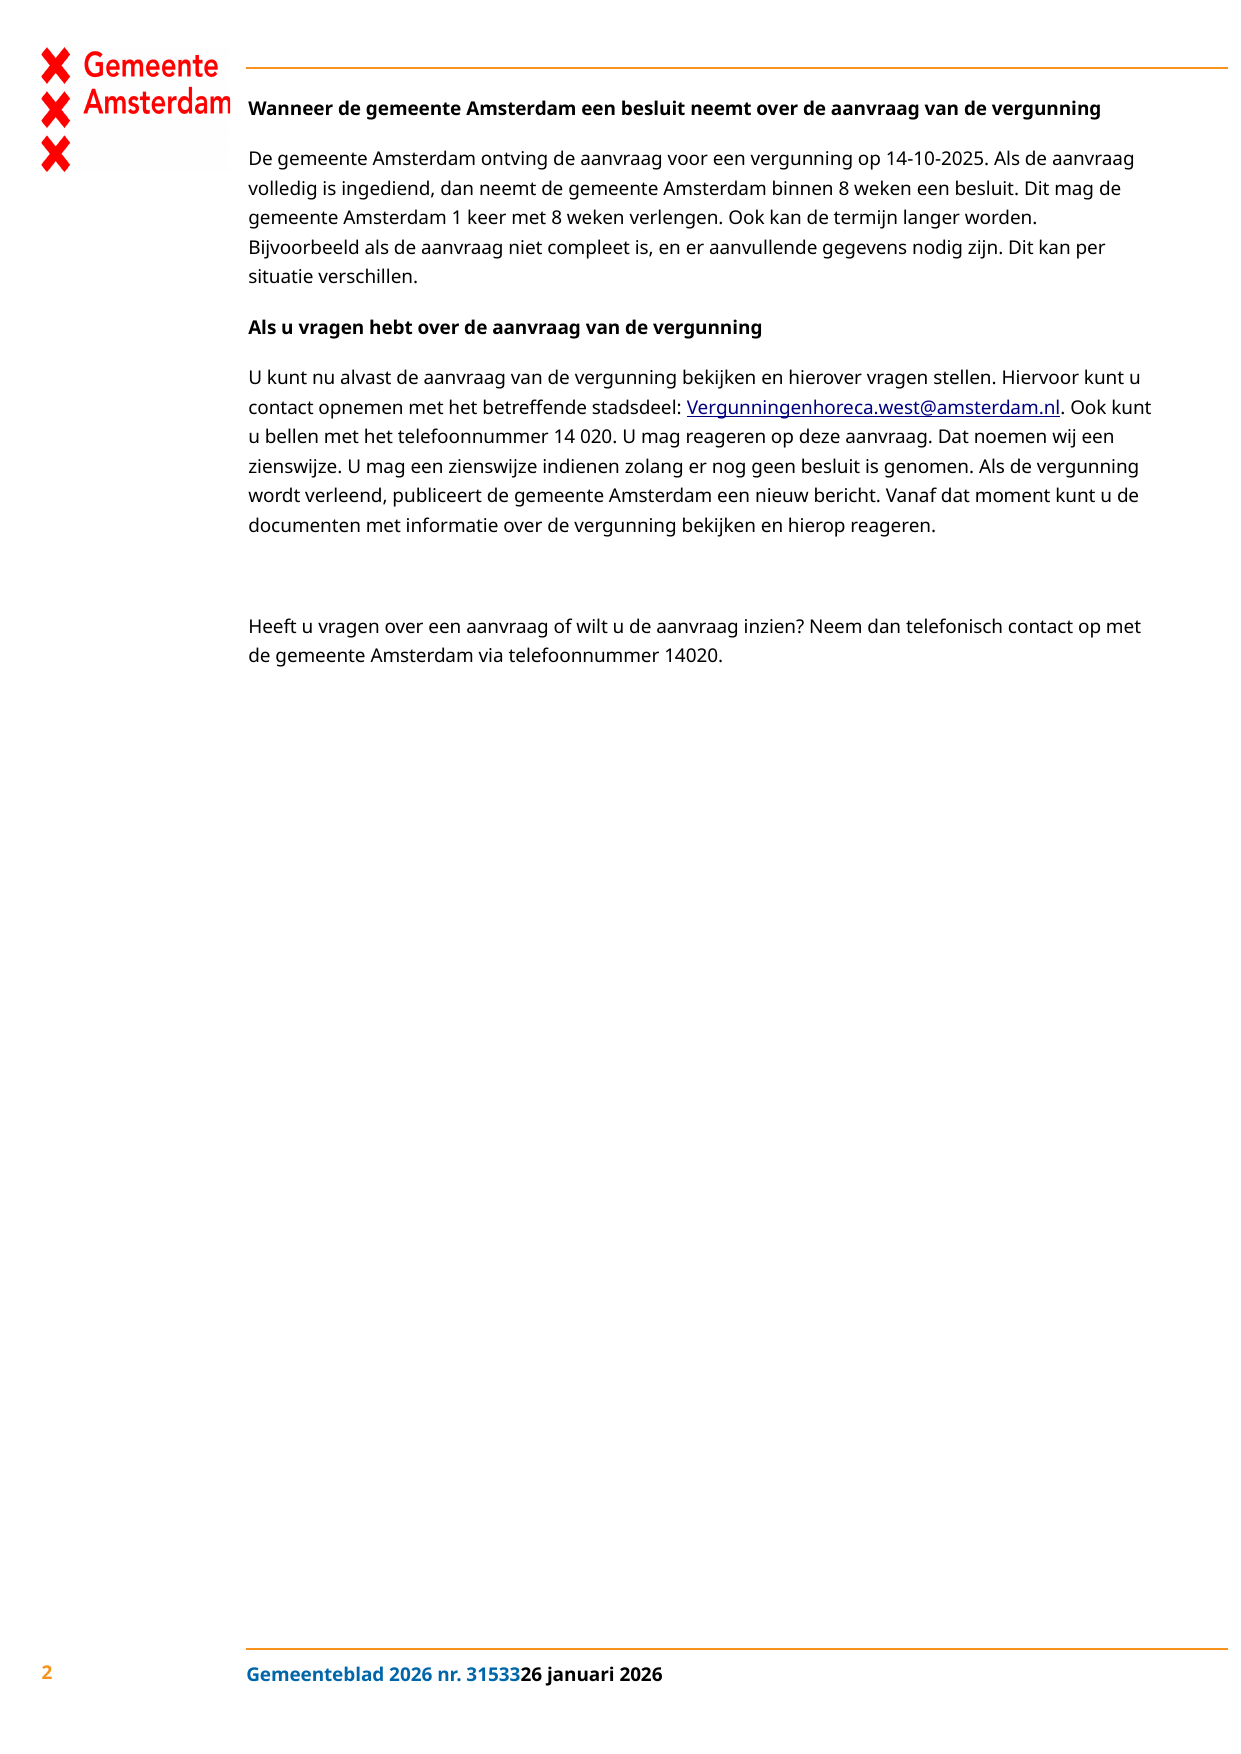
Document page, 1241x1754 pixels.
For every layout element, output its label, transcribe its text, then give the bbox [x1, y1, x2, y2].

text De gemeente Amsterdam ontving de aanvraag voor een vergunning op 14-10-2025. Als de aanvraag volledig is ingediend, dan neemt de gemeente Amsterdam binnen 8 weken een besluit. Dit mag de gemeente Amsterdam 1 keer met 8 weken verlengen. Ook kan de termijn langer worden. Bijvoorbeeld als de aanvraag niet compleet is, en er aanvullende gegevens nodig zijn. Dit kan per situatie verschillen. [248, 145, 1152, 289]
text Wanneer de gemeente Amsterdam een besluit neemt over de aanvraag van de vergunning [248, 95, 1152, 121]
picture [41, 47, 231, 172]
text Heeft u vragen over een aanvraag of wilt u de aanvraag inzien? Neem dan telefonisch contact op met de gemeente Amsterdam via telefoonnummer 14020. [248, 613, 1152, 668]
text U kunt nu alvast de aanvraag van de vergunning bekijken en hierover vragen stellen. Hiervoor kunt u contact opnemen met het betreffende stadsdeel: Vergunningenhoreca.west@amsterdam.nl. Ook kunt u bellen met het telefoonnummer 14 020. U mag reageren op deze aanvraag. Dat noemen wij een zienswijze. U mag een zienswijze indienen zolang er nog geen besluit is genomen. Als de vergunning wordt verleend, publiceert de gemeente Amsterdam een nieuw bericht. Vanaf dat moment kunt u de documenten met informatie over de vergunning bekijken en hierop reageren. [248, 364, 1152, 538]
text Als u vragen hebt over de aanvraag van de vergunning [248, 314, 1152, 340]
